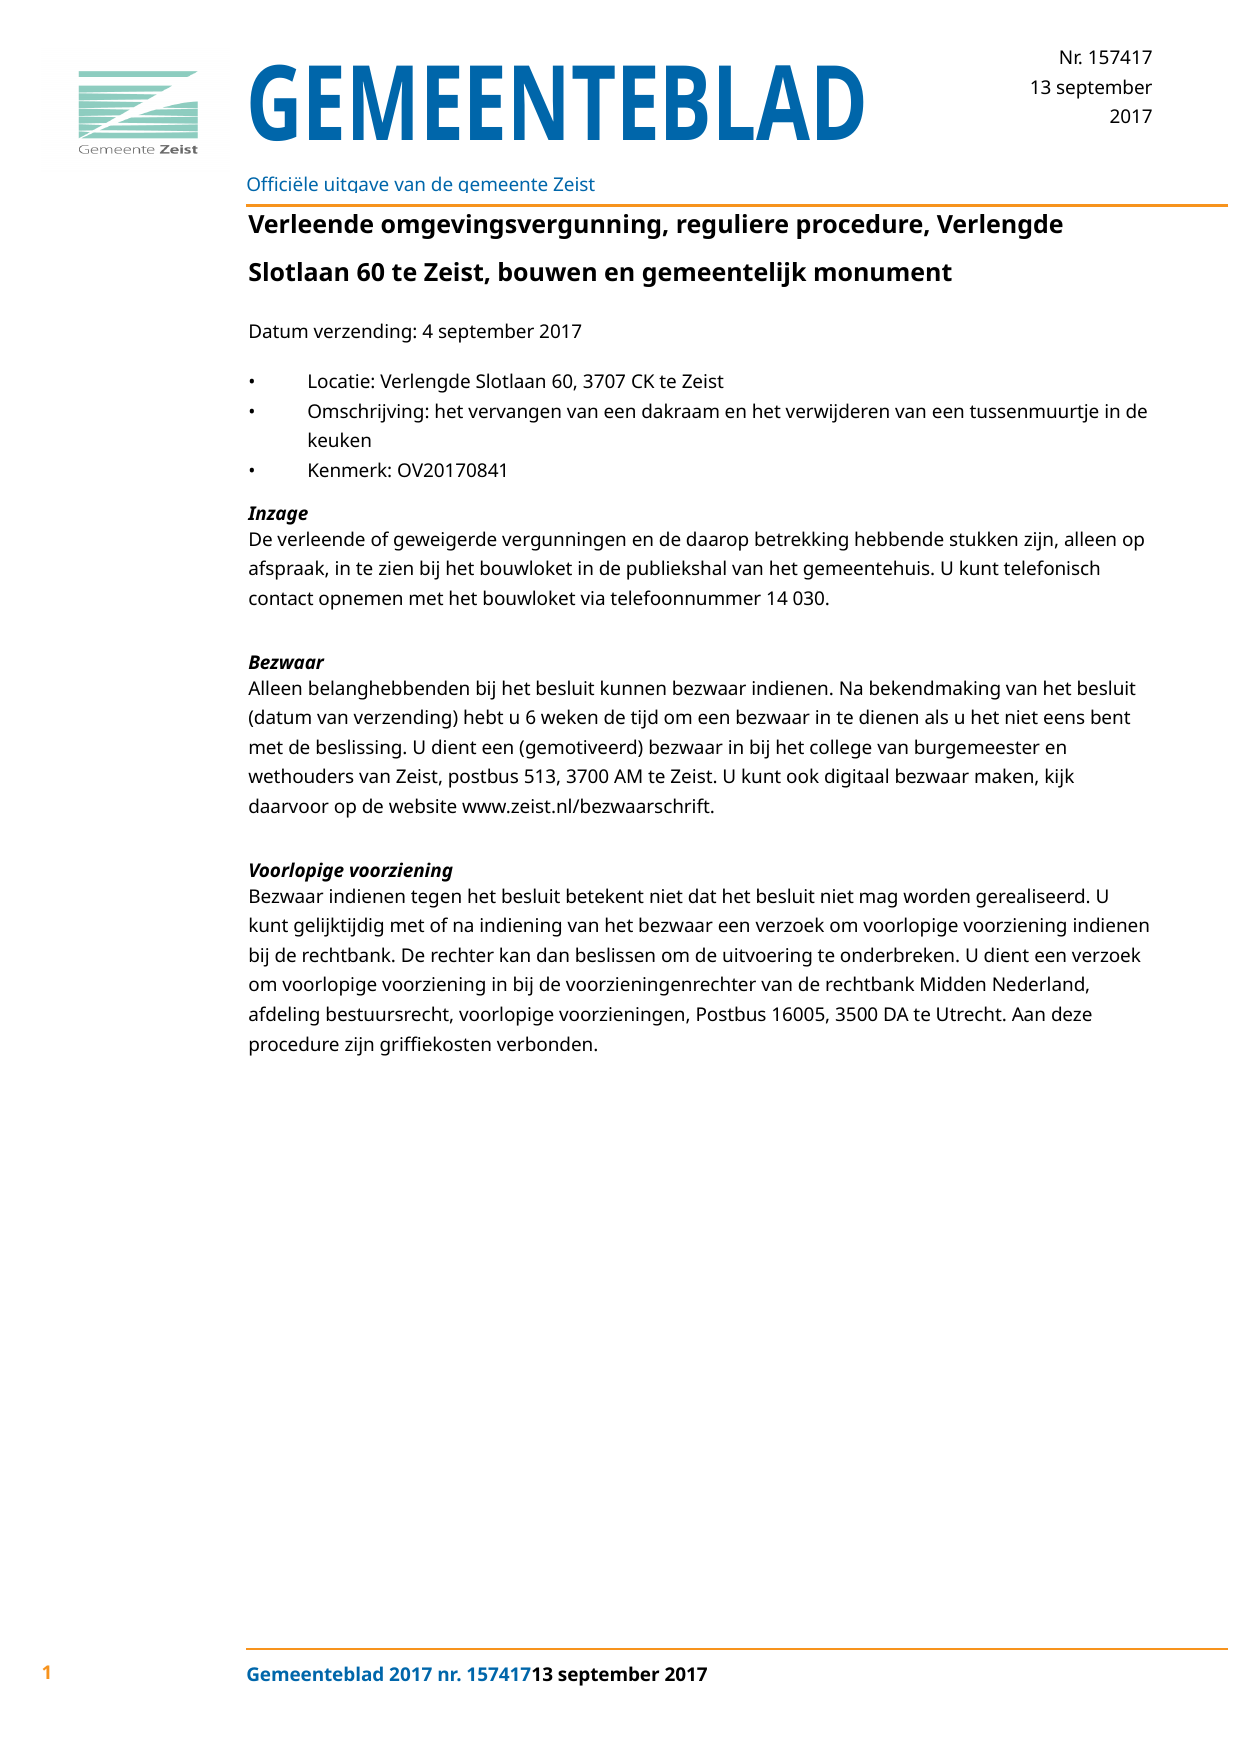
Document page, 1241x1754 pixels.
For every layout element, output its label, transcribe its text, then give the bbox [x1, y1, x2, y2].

text Datum verzending: 4 september 2017 [248, 318, 1152, 344]
text Inzage [248, 500, 1152, 526]
list Locatie: Verlengde Slotlaan 60, 3707 CK te Zeist [248, 368, 1152, 394]
list Kenmerk: OV20170841 [248, 457, 1152, 483]
picture [41, 47, 231, 172]
text Alleen belanghebbenden bij het besluit kunnen bezwaar indienen. Na bekendmaking van het besluit (datum van verzending) hebt u 6 weken de tijd om een bezwaar in te dienen als u het niet eens bent met de beslissing. U dient een (gemotiveerd) bezwaar in bij het college van burgemeester en wethouders van Zeist, postbus 513, 3700 AM te Zeist. U kunt ook digitaal bezwaar maken, kijk daarvoor op de website www.zeist.nl/bezwaarschrift. [248, 675, 1152, 819]
list Omschrijving: het vervangen van een dakraam en het verwijderen van een tussenmuurtje in de keuken [248, 398, 1152, 453]
text Bezwaar indienen tegen het besluit betekent niet dat het besluit niet mag worden gerealiseerd. U kunt gelijktijdig met of na indiening van het bezwaar een verzoek om voorlopige voorziening indienen bij de rechtbank. De rechter kan dan beslissen om de uitvoering te onderbreken. U dient een verzoek om voorlopige voorziening in bij de voorzieningenrechter van de rechtbank Midden Nederland, afdeling bestuursrecht, voorlopige voorzieningen, Postbus 16005, 3500 DA te Utrecht. Aan deze procedure zijn griffiekosten verbonden. [248, 883, 1152, 1056]
text Verleende omgevingsvergunning, reguliere procedure, Verlengde Slotlaan 60 te Zeist, bouwen en gemeentelijk monument [248, 207, 1152, 288]
text De verleende of geweigerde vergunningen en de daarop betrekking hebbende stukken zijn, alleen op afspraak, in te zien bij het bouwloket in de publiekshal van het gemeentehuis. U kunt telefonisch contact opnemen met het bouwloket via telefoonnummer 14 030. [248, 526, 1152, 611]
text Voorlopige voorziening [248, 857, 1152, 883]
text Bezwaar [248, 649, 1152, 675]
